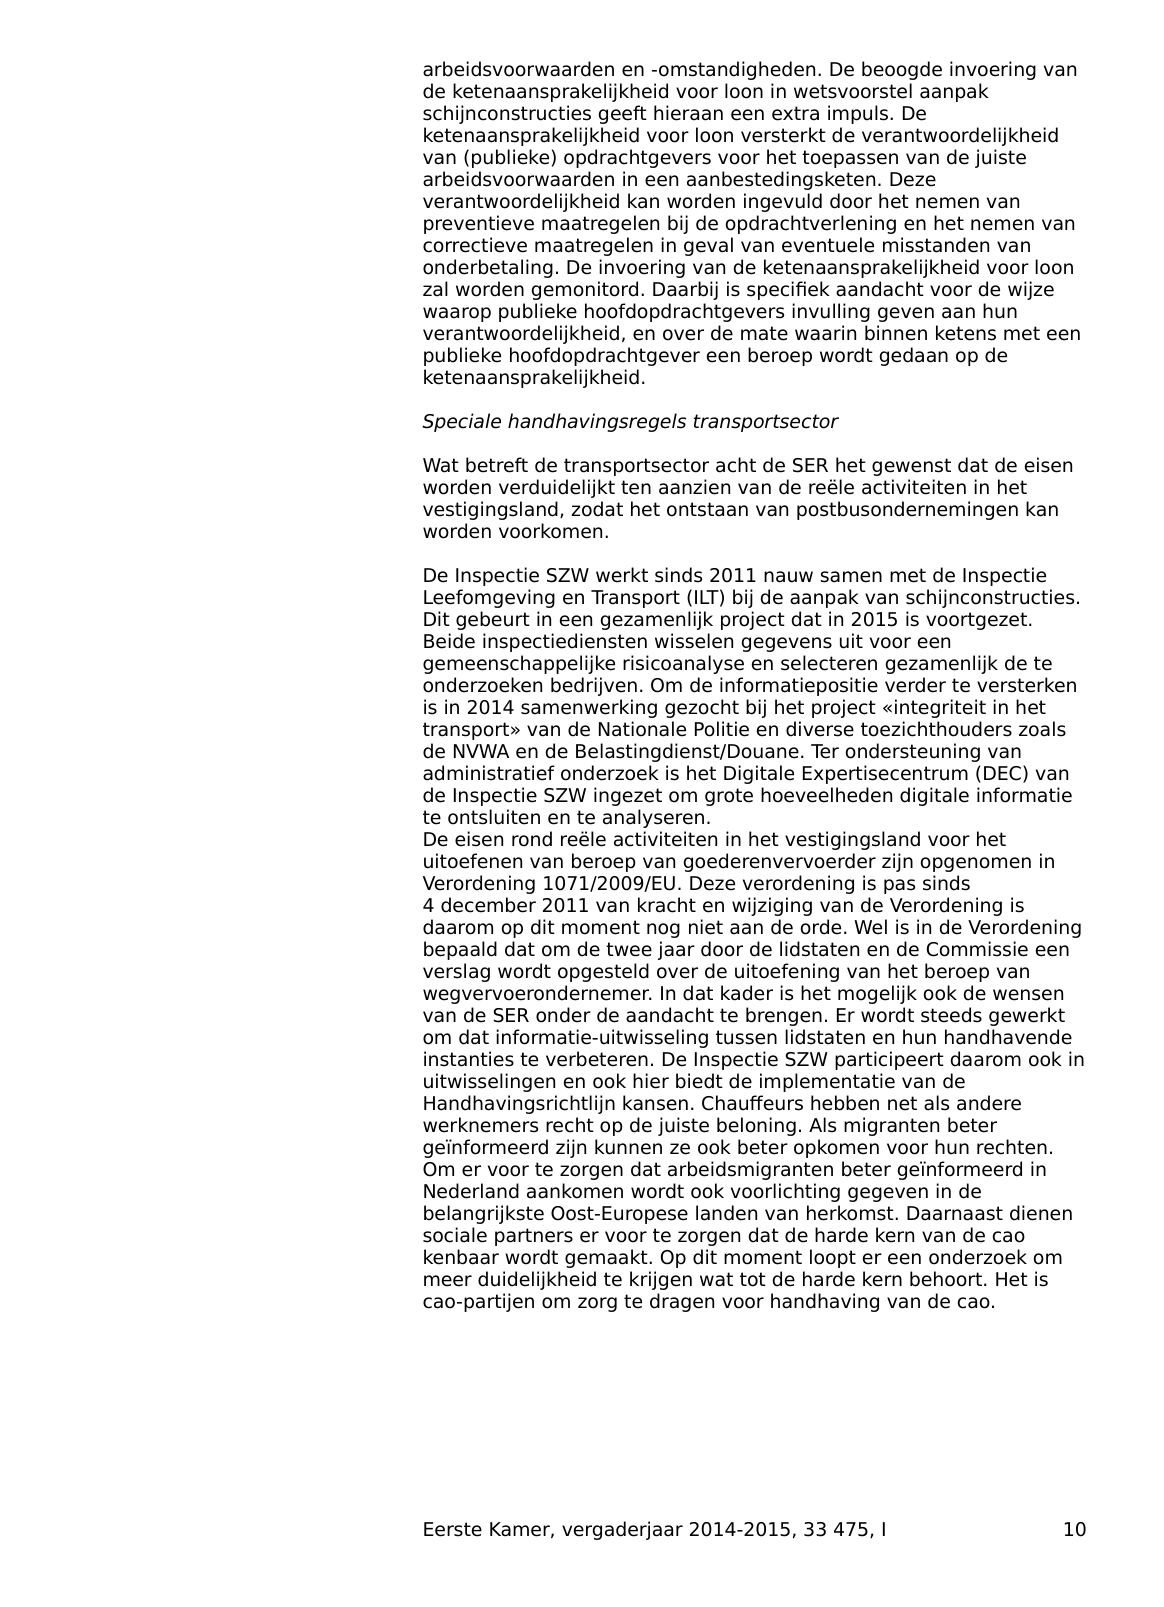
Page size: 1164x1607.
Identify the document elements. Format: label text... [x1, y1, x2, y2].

subtitle Speciale handhavingsregels transportsector [422, 411, 1087, 433]
text De eisen rond reële activiteiten in het vestigingsland voor het uitoefenen van beroep van goederenvervoerder zijn opgenomen in Verordening 1071/2009/EU. Deze verordening is pas sinds 4 december 2011 van kracht en wijziging van de Verordening is daarom op dit moment nog niet aan de orde. Wel is in de Verordening bepaald dat om de twee jaar door de lidstaten en de Commissie een verslag wordt opgesteld over de uitoefening van het beroep van wegvervoerondernemer. In dat kader is het mogelijk ook de wensen van de SER onder de aandacht te brengen. Er wordt steeds gewerkt om dat informatie-uitwisseling tussen lidstaten en hun handhavende instanties te verbeteren. De Inspectie SZW participeert daarom ook in uitwisselingen en ook hier biedt de implementatie van de Handhavingsrichtlijn kansen. Chauffeurs hebben net als andere werknemers recht op de juiste beloning. Als migranten beter geïnformeerd zijn kunnen ze ook beter opkomen voor hun rechten. Om er voor te zorgen dat arbeidsmigranten beter geïnformeerd in Nederland aankomen wordt ook voorlichting gegeven in de belangrijkste Oost-Europese landen van herkomst. Daarnaast dienen sociale partners er voor te zorgen dat de harde kern van de cao kenbaar wordt gemaakt. Op dit moment loopt er een onderzoek om meer duidelijkheid te krijgen wat tot de harde kern behoort. Het is cao-partijen om zorg te dragen voor handhaving van de cao. [422, 829, 1087, 1312]
text De Inspectie SZW werkt sinds 2011 nauw samen met de Inspectie Leefomgeving en Transport (ILT) bij de aanpak van schijnconstructies. Dit gebeurt in een gezamenlijk project dat in 2015 is voortgezet. Beide inspectiediensten wisselen gegevens uit voor een gemeenschappelijke risicoanalyse en selecteren gezamenlijk de te onderzoeken bedrijven. Om de informatiepositie verder te versterken is in 2014 samenwerking gezocht bij het project «integriteit in het transport» van de Nationale Politie en diverse toezichthouders zoals de NVWA en de Belastingdienst/Douane. Ter ondersteuning van administratief onderzoek is het Digitale Expertisecentrum (DEC) van de Inspectie SZW ingezet om grote hoeveelheden digitale informatie te ontsluiten en te analyseren. [422, 565, 1087, 829]
text Wat betreft de transportsector acht de SER het gewenst dat de eisen worden verduidelijkt ten aanzien van de reële activiteiten in het vestigingsland, zodat het ontstaan van postbusondernemingen kan worden voorkomen. [422, 455, 1087, 543]
text arbeidsvoorwaarden en -omstandigheden. De beoogde invoering van de ketenaansprakelijkheid voor loon in wetsvoorstel aanpak schijnconstructies geeft hieraan een extra impuls. De ketenaansprakelijkheid voor loon versterkt de verantwoordelijkheid van (publieke) opdrachtgevers voor het toepassen van de juiste arbeidsvoorwaarden in een aanbestedingsketen. Deze verantwoordelijkheid kan worden ingevuld door het nemen van preventieve maatregelen bij de opdrachtverlening en het nemen van correctieve maatregelen in geval van eventuele misstanden van onderbetaling. De invoering van de ketenaansprakelijkheid voor loon zal worden gemonitord. Daarbij is specifiek aandacht voor de wijze waarop publieke hoofdopdrachtgevers invulling geven aan hun verantwoordelijkheid, en over de mate waarin binnen ketens met een publieke hoofdopdrachtgever een beroep wordt gedaan op de ketenaansprakelijkheid. [422, 59, 1087, 389]
